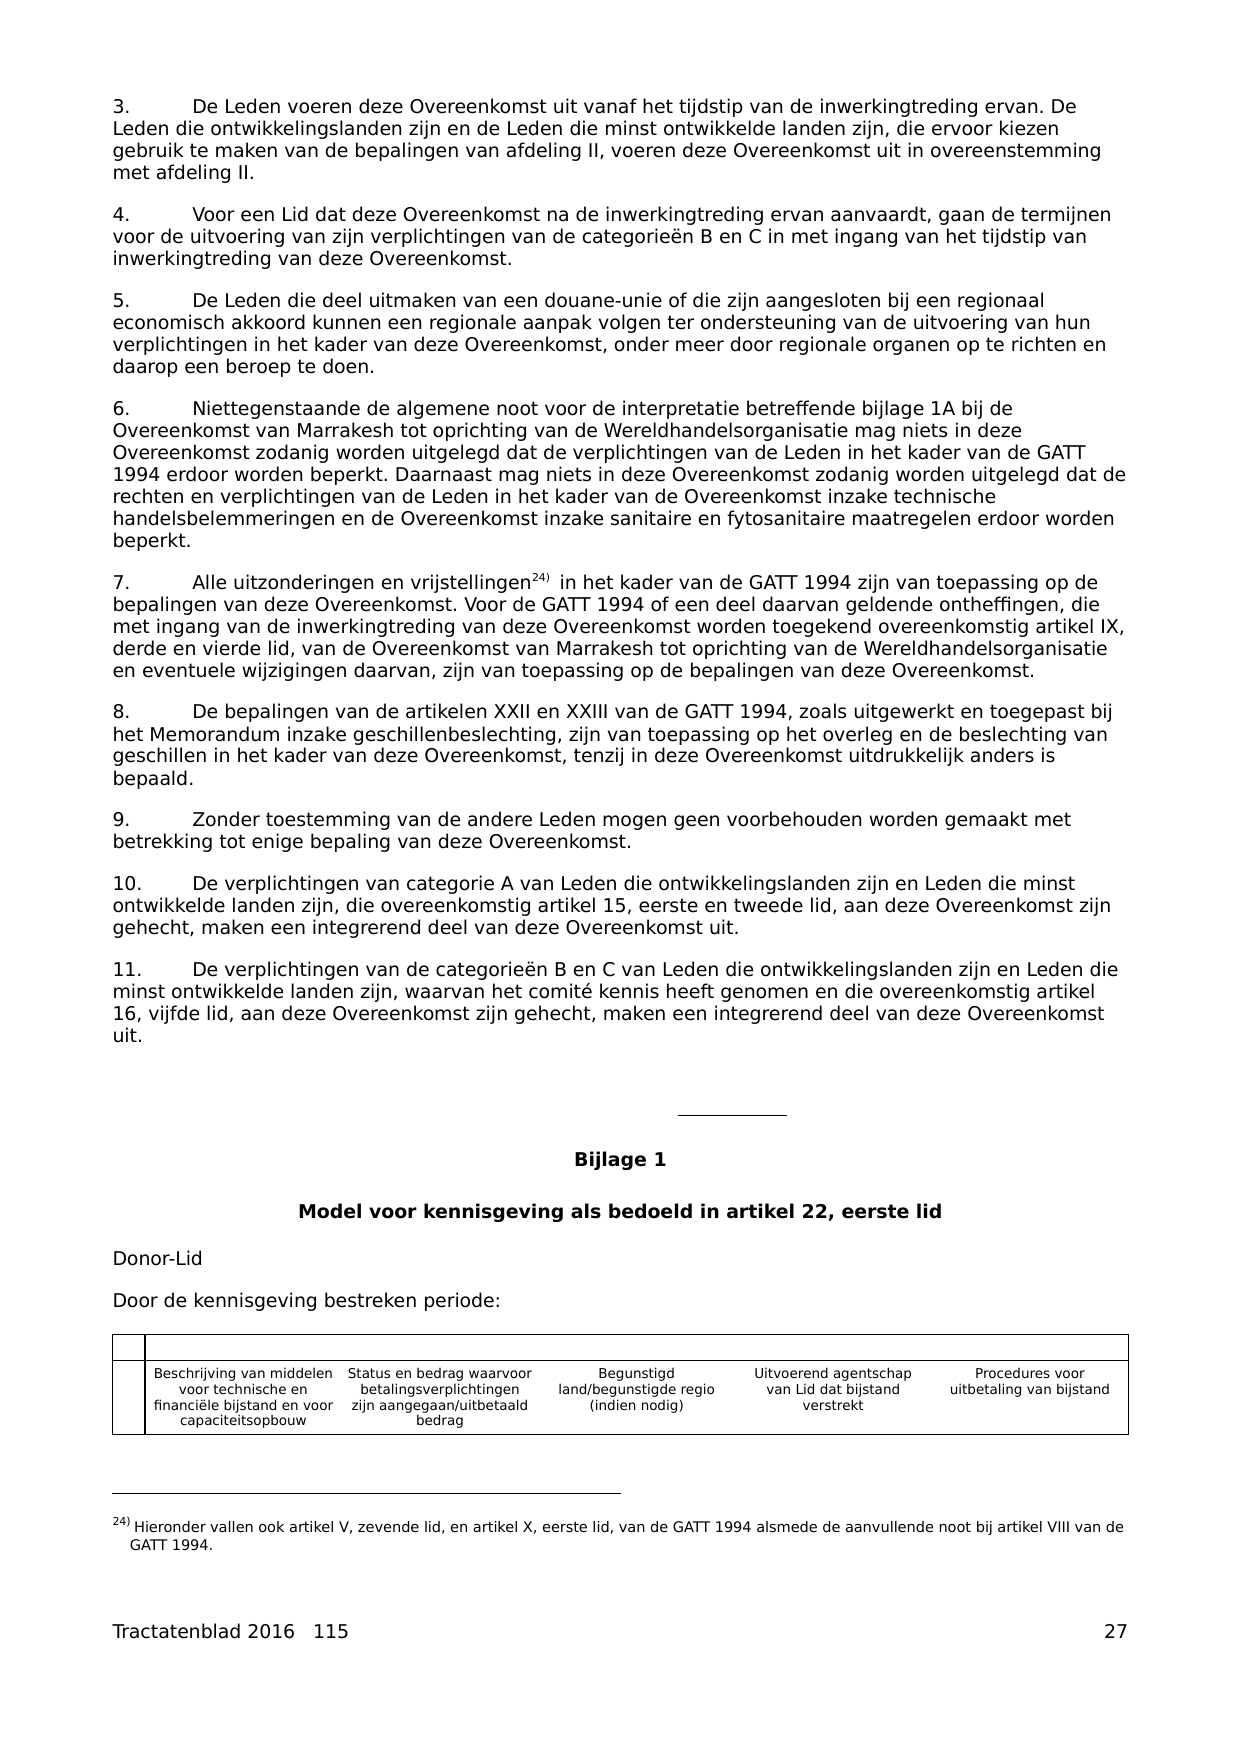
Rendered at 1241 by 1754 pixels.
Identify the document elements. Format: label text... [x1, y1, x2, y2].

text 3. De Leden voeren deze Overeenkomst uit vanaf het tijdstip van de inwerkingtreding ervan. De Leden die ontwikkelingslanden zijn en de Leden die minst ontwikkelde landen zijn, die ervoor kiezen gebruik te maken van de bepalingen van afdeling II, voeren deze Overeenkomst uit in overeenstemming met afdeling II. [112, 96, 1128, 184]
table_header [146, 1335, 342, 1360]
text 5. De Leden die deel uitmaken van een douane-unie of die zijn aangesloten bij een regionaal economisch akkoord kunnen een regionale aanpak volgen ter ondersteuning van de uitvoering van hun verplichtingen in het kader van deze Overeenkomst, onder meer door regionale organen op te richten en daarop een beroep te doen. [112, 290, 1128, 378]
text Hieronder vallen ook artikel V, zevende lid, en artikel X, eerste lid, van de GATT 1994 alsmede de aanvullende noot bij artikel VIII van de GATT 1994. [112, 1515, 1128, 1554]
table_header [113, 1335, 144, 1360]
table_cell Uitvoerend agentschap van Lid dat bijstand verstrekt [735, 1361, 931, 1433]
table_header [735, 1335, 931, 1360]
text 6. Niettegenstaande de algemene noot voor de interpretatie betreffende bijlage 1A bij de Overeenkomst van Marrakesh tot oprichting van de Wereldhandelsorganisatie mag niets in deze Overeenkomst zodanig worden uitgelegd dat de verplichtingen van de Leden in het kader van de GATT 1994 erdoor worden beperkt. Daarnaast mag niets in deze Overeenkomst zodanig worden uitgelegd dat de rechten en verplichtingen van de Leden in het kader van de Overeenkomst inzake technische handelsbelemmeringen en de Overeenkomst inzake sanitaire en fytosanitaire maatregelen erdoor worden beperkt. [112, 398, 1128, 552]
text 9. Zonder toestemming van de andere Leden mogen geen voorbehouden worden gemaakt met betrekking tot enige bepaling van deze Overeenkomst. [112, 809, 1128, 853]
text 11. De verplichtingen van de categorieën B en C van Leden die ontwikkelingslanden zijn en Leden die minst ontwikkelde landen zijn, waarvan het comité kennis heeft genomen en die overeenkomstig artikel 16, vijfde lid, aan deze Overeenkomst zijn gehecht, maken een integrerend deel van deze Overeenkomst uit. [112, 959, 1128, 1047]
text 4. Voor een Lid dat deze Overeenkomst na de inwerkingtreding ervan aanvaardt, gaan de termijnen voor de uitvoering van zijn verplichtingen van de categorieën B en C in met ingang van het tijdstip van inwerkingtreding van deze Overeenkomst. [112, 204, 1128, 270]
text Donor-Lid [112, 1248, 1128, 1270]
table_header [342, 1335, 538, 1360]
subtitle Bijlage 1 [112, 1149, 1128, 1171]
text 10. De verplichtingen van categorie A van Leden die ontwikkelingslanden zijn en Leden die minst ontwikkelde landen zijn, die overeenkomstig artikel 15, eerste en tweede lid, aan deze Overeenkomst zijn gehecht, maken een integrerend deel van deze Overeenkomst uit. [112, 873, 1128, 939]
text 7. Alle uitzonderingen en vrijstellingen in het kader van de GATT 1994 zijn van toepassing op de bepalingen van deze Overeenkomst. Voor de GATT 1994 of een deel daarvan geldende ontheffingen, die met ingang van de inwerkingtreding van deze Overeenkomst worden toegekend overeenkomstig artikel IX, derde en vierde lid, van de Overeenkomst van Marrakesh tot oprichting van de Wereldhandelsorganisatie en eventuele wijzigingen daarvan, zijn van toepassing op de bepalingen van deze Overeenkomst. [112, 572, 1128, 681]
table_cell Procedures voor uitbetaling van bijstand [931, 1361, 1128, 1433]
table_cell Begunstigd land/begunstigde regio (indien nodig) [538, 1361, 735, 1433]
table_cell Beschrijving van middelen voor technische en financiële bijstand en voor capaciteitsopbouw [146, 1361, 342, 1433]
table_header [538, 1335, 735, 1360]
subtitle Model voor kennisgeving als bedoeld in artikel 22, eerste lid [112, 1201, 1128, 1223]
table_cell [113, 1361, 144, 1433]
text Door de kennisgeving bestreken periode: [112, 1290, 1128, 1312]
table_header [931, 1335, 1128, 1360]
text 8. De bepalingen van de artikelen XXII en XXIII van de GATT 1994, zoals uitgewerkt en toegepast bij het Memorandum inzake geschillenbeslechting, zijn van toepassing op het overleg en de beslechting van geschillen in het kader van deze Overeenkomst, tenzij in deze Overeenkomst uitdrukkelijk anders is bepaald. [112, 701, 1128, 789]
table_cell Status en bedrag waarvoor betalingsverplichtingen zijn aangegaan/uitbetaald bedrag [342, 1361, 538, 1433]
